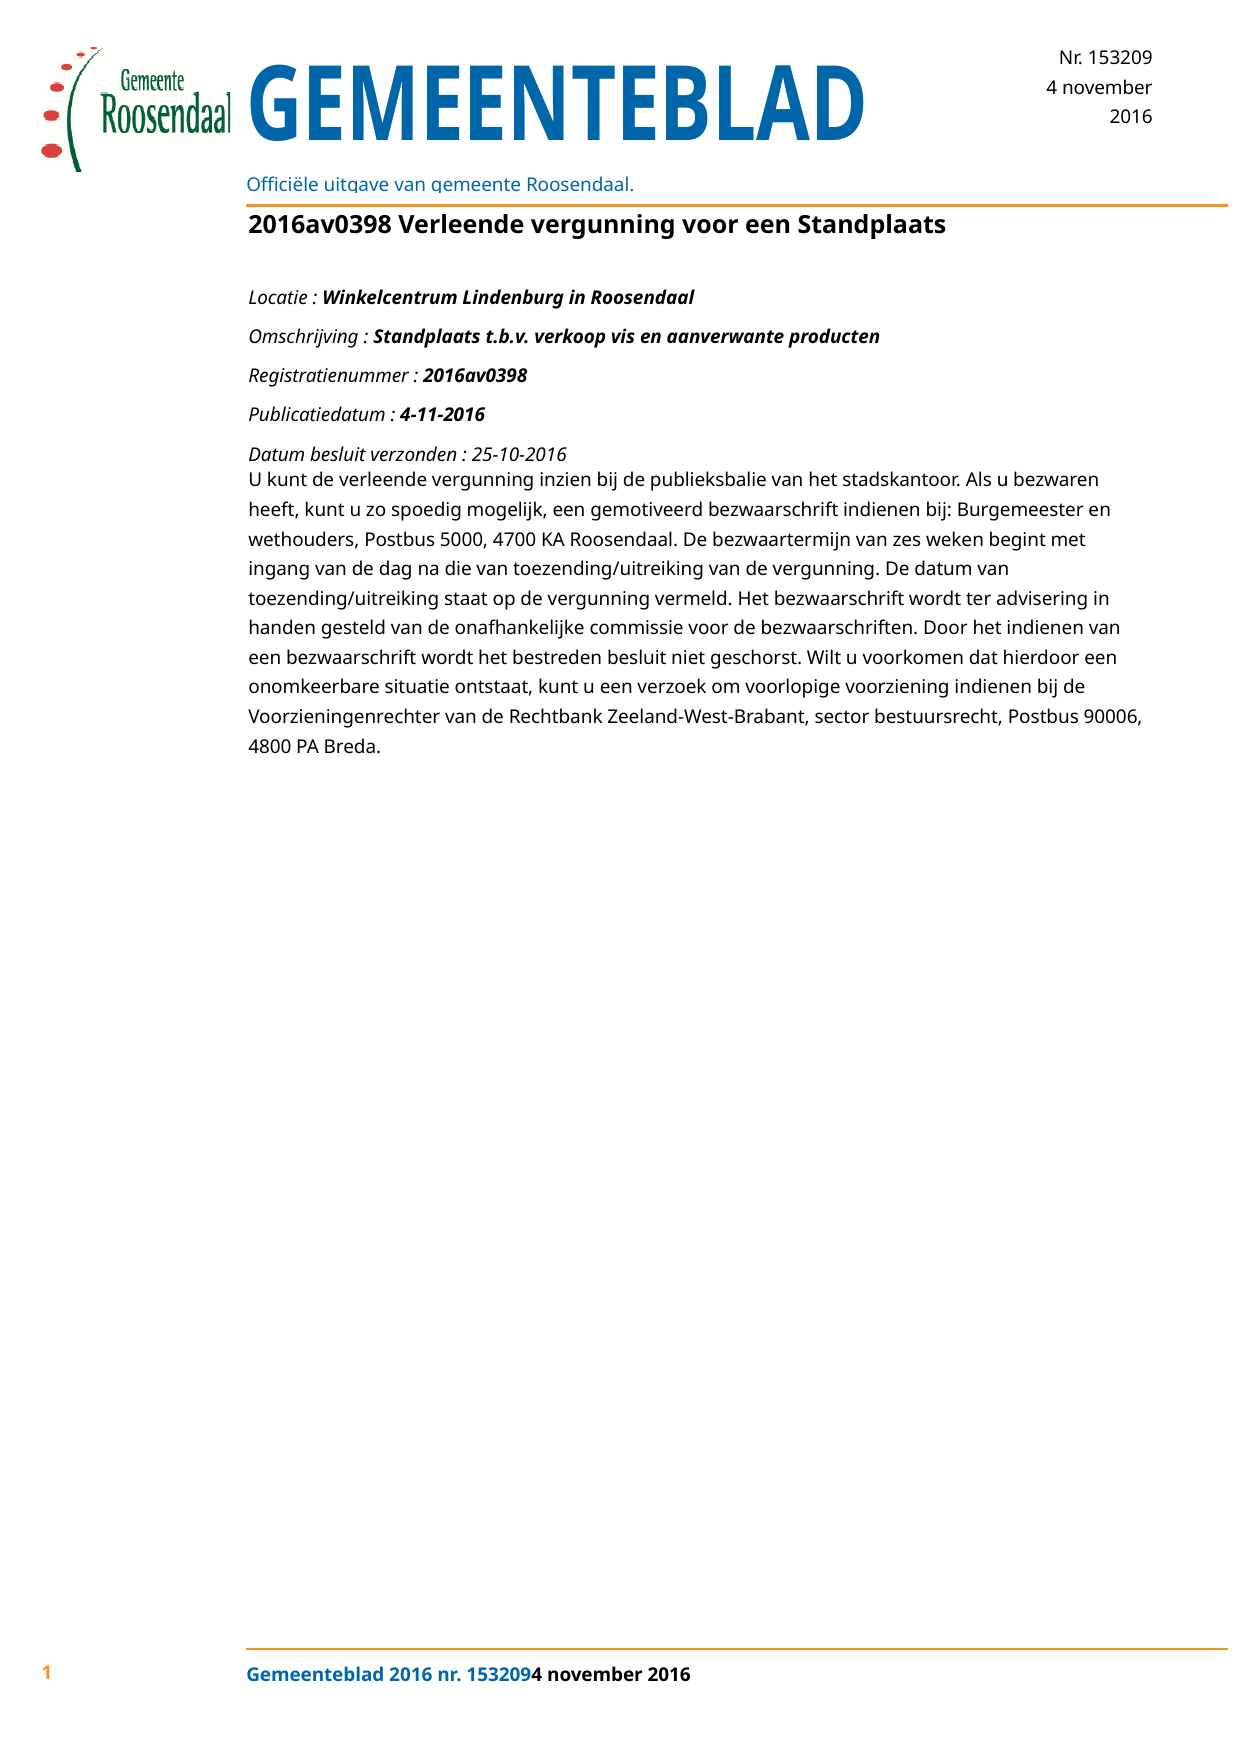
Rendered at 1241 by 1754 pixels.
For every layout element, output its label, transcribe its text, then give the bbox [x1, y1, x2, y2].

text Datum besluit verzonden : 25-10-2016 [248, 441, 1152, 467]
text 2016av0398 Verleende vergunning voor een Standplaats [248, 207, 1152, 241]
text Locatie : Winkelcentrum Lindenburg in Roosendaal [248, 284, 1152, 309]
text U kunt de verleende vergunning inzien bij de publieksbalie van het stadskantoor. Als u bezwaren heeft, kunt u zo spoedig mogelijk, een gemotiveerd bezwaarschrift indienen bij: Burgemeester en wethouders, Postbus 5000, 4700 KA Roosendaal. De bezwaartermijn van zes weken begint met ingang van de dag na die van toezending/uitreiking van de vergunning. De datum van toezending/uitreiking staat op de vergunning vermeld. Het bezwaarschrift wordt ter advisering in handen gesteld van de onafhankelijke commissie voor de bezwaarschriften. Door het indienen van een bezwaarschrift wordt het bestreden besluit niet geschorst. Wilt u voorkomen dat hierdoor een onomkeerbare situatie ontstaat, kunt u een verzoek om voorlopige voorziening indienen bij de Voorzieningenrechter van de Rechtbank Zeeland-West-Brabant, sector bestuursrecht, Postbus 90006, 4800 PA Breda. [248, 467, 1152, 759]
picture [41, 47, 231, 172]
text Publicatiedatum : 4-11-2016 [248, 402, 1152, 427]
text Registratienummer : 2016av0398 [248, 362, 1152, 388]
text Omschrijving : Standplaats t.b.v. verkoop vis en aanverwante producten [248, 323, 1152, 349]
